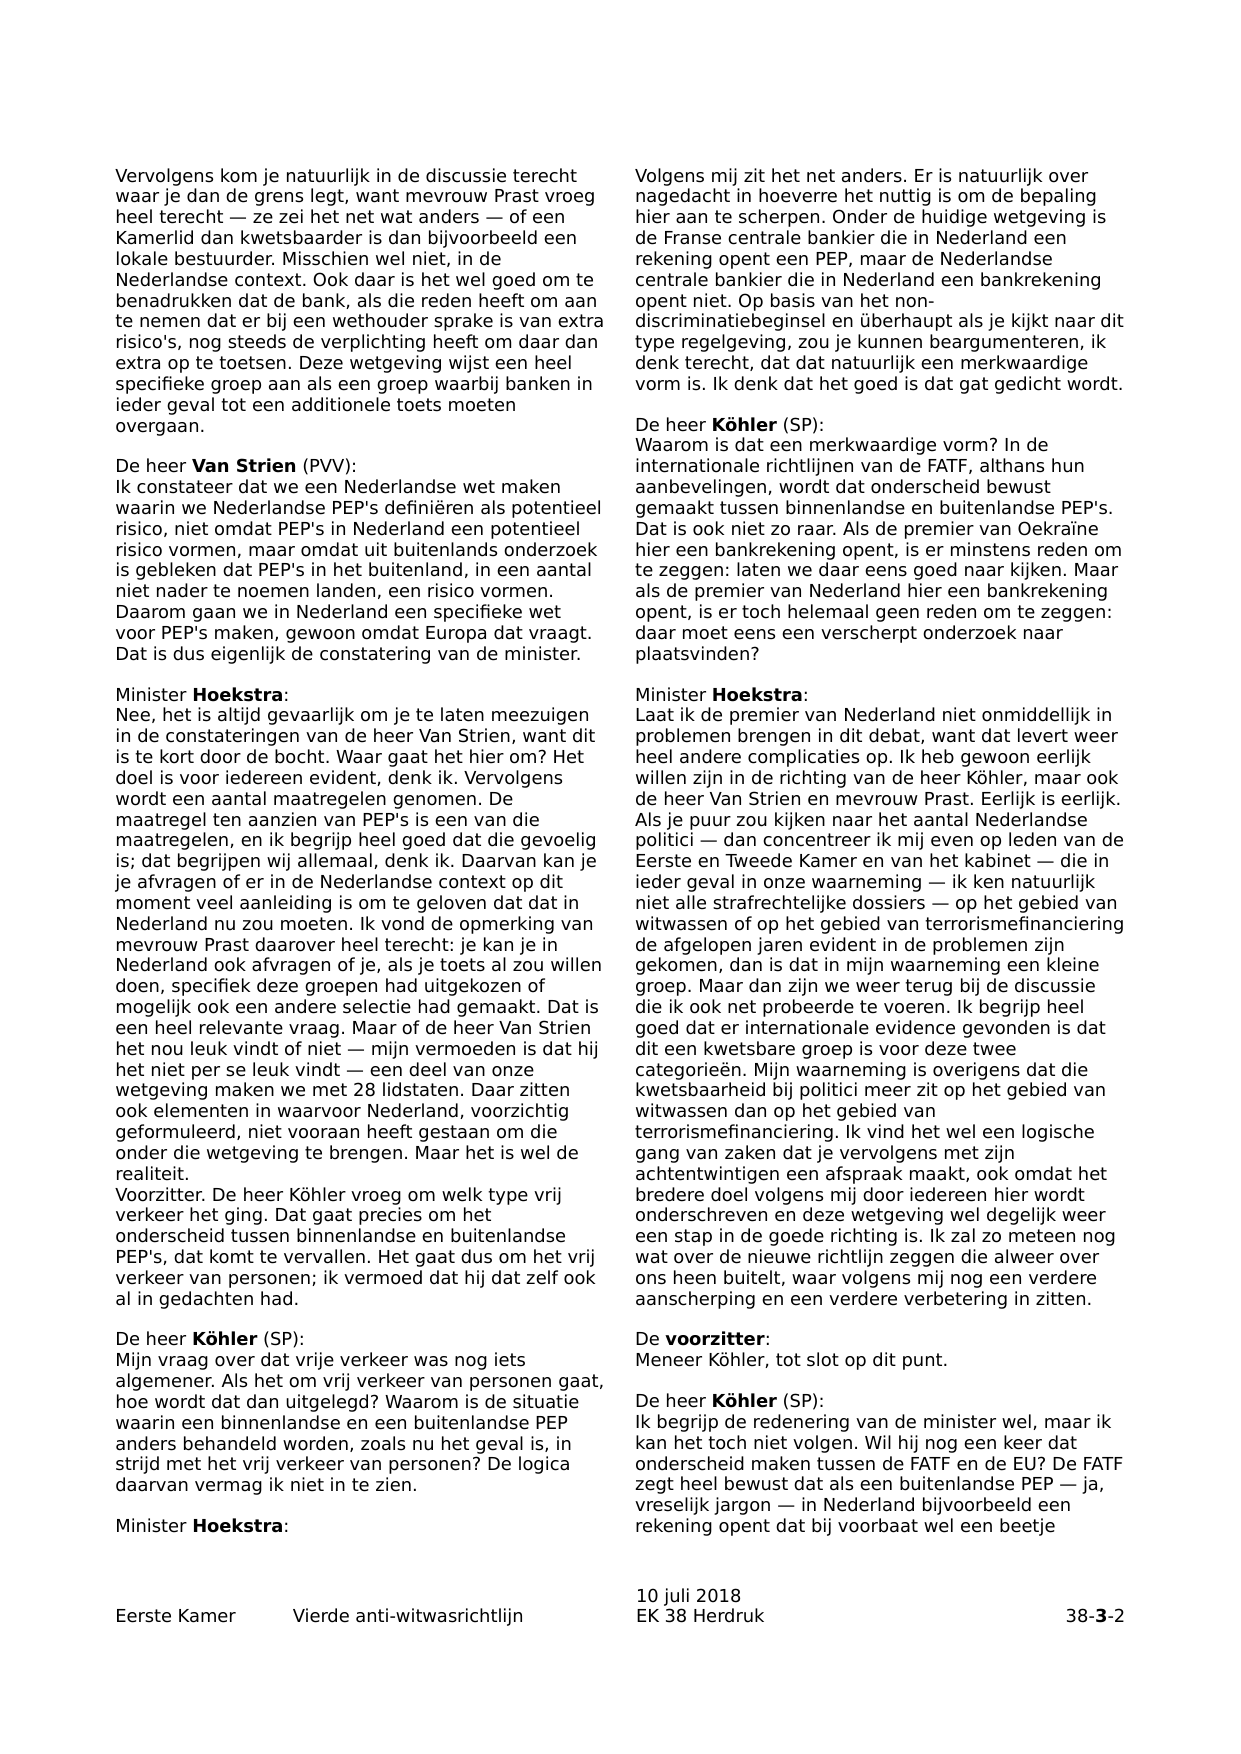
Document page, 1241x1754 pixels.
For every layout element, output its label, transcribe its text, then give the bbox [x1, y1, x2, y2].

text De heer Köhler (SP): [635, 1391, 1125, 1412]
text De heer Van Strien (PVV): [115, 456, 605, 477]
text Waarom is dat een merkwaardige vorm? In de internationale richtlijnen van de FATF, althans hun aanbevelingen, wordt dat onderscheid bewust gemaakt tussen binnenlandse en buitenlandse PEP's. Dat is ook niet zo raar. Als de premier van Oekraïne hier een bankrekening opent, is er minstens reden om te zeggen: laten we daar eens goed naar kijken. Maar als de premier van Nederland hier een bankrekening opent, is er toch helemaal geen reden om te zeggen: daar moet eens een verscherpt onderzoek naar plaatsvinden? [635, 435, 1125, 664]
text Meneer Köhler, tot slot op dit punt. [635, 1350, 1125, 1371]
text Ik constateer dat we een Nederlandse wet maken waarin we Nederlandse PEP's definiëren als potentieel risico, niet omdat PEP's in Nederland een potentieel risico vormen, maar omdat uit buitenlands onderzoek is gebleken dat PEP's in het buitenland, in een aantal niet nader te noemen landen, een risico vormen. Daarom gaan we in Nederland een specifieke wet voor PEP's maken, gewoon omdat Europa dat vraagt. Dat is dus eigenlijk de constatering van de minister. [115, 477, 605, 664]
text De voorzitter: [635, 1329, 1125, 1350]
text Minister Hoekstra: [115, 684, 605, 705]
text Laat ik de premier van Nederland niet onmiddellijk in problemen brengen in dit debat, want dat levert weer heel andere complicaties op. Ik heb gewoon eerlijk willen zijn in de richting van de heer Köhler, maar ook de heer Van Strien en mevrouw Prast. Eerlijk is eerlijk. Als je puur zou kijken naar het aantal Nederlandse politici — dan concentreer ik mij even op leden van de Eerste en Tweede Kamer en van het kabinet — die in ieder geval in onze waarneming — ik ken natuurlijk niet alle strafrechtelijke dossiers — op het gebied van witwassen of op het gebied van terrorismefinanciering de afgelopen jaren evident in de problemen zijn gekomen, dan is dat in mijn waarneming een kleine groep. Maar dan zijn we weer terug bij de discussie die ik ook net probeerde te voeren. Ik begrijp heel goed dat er internationale evidence gevonden is dat dit een kwetsbare groep is voor deze twee categorieën. Mijn waarneming is overigens dat die kwetsbaarheid bij politici meer zit op het gebied van witwassen dan op het gebied van terrorismefinanciering. Ik vind het wel een logische gang van zaken dat je vervolgens met zijn achtentwintigen een afspraak maakt, ook omdat het bredere doel volgens mij door iedereen hier wordt onderschreven en deze wetgeving wel degelijk weer een stap in de goede richting is. Ik zal zo meteen nog wat over de nieuwe richtlijn zeggen die alweer over ons heen buitelt, waar volgens mij nog een verdere aanscherping en een verdere verbetering in zitten. [635, 705, 1125, 1309]
text Mijn vraag over dat vrije verkeer was nog iets algemener. Als het om vrij verkeer van personen gaat, hoe wordt dat dan uitgelegd? Waarom is de situatie waarin een binnenlandse en een buitenlandse PEP anders behandeld worden, zoals nu het geval is, in strijd met het vrij verkeer van personen? De logica daarvan vermag ik niet in te zien. [115, 1350, 605, 1496]
text Volgens mij zit het net anders. Er is natuurlijk over nagedacht in hoeverre het nuttig is om de bepaling hier aan te scherpen. Onder de huidige wetgeving is de Franse centrale bankier die in Nederland een rekening opent een PEP, maar de Nederlandse centrale bankier die in Nederland een bankrekening opent niet. Op basis van het non-discriminatiebeginsel en überhaupt als je kijkt naar dit type regelgeving, zou je kunnen beargumenteren, ik denk terecht, dat dat natuurlijk een merkwaardige vorm is. Ik denk dat het goed is dat gat gedicht wordt. [635, 165, 1125, 394]
text De heer Köhler (SP): [115, 1329, 605, 1350]
text Ik begrijp de redenering van de minister wel, maar ik kan het toch niet volgen. Wil hij nog een keer dat onderscheid maken tussen de FATF en de EU? De FATF zegt heel bewust dat als een buitenlandse PEP — ja, vreselijk jargon — in Nederland bijvoorbeeld een rekening opent dat bij voorbaat wel een beetje [635, 1412, 1125, 1537]
text Nee, het is altijd gevaarlijk om je te laten meezuigen in de constateringen van de heer Van Strien, want dit is te kort door de bocht. Waar gaat het hier om? Het doel is voor iedereen evident, denk ik. Vervolgens wordt een aantal maatregelen genomen. De maatregel ten aanzien van PEP's is een van die maatregelen, en ik begrijp heel goed dat die gevoelig is; dat begrijpen wij allemaal, denk ik. Daarvan kan je je afvragen of er in de Nederlandse context op dit moment veel aanleiding is om te geloven dat dat in Nederland nu zou moeten. Ik vond de opmerking van mevrouw Prast daarover heel terecht: je kan je in Nederland ook afvragen of je, als je toets al zou willen doen, specifiek deze groepen had uitgekozen of mogelijk ook een andere selectie had gemaakt. Dat is een heel relevante vraag. Maar of de heer Van Strien het nou leuk vindt of niet — mijn vermoeden is dat hij het niet per se leuk vindt — een deel van onze wetgeving maken we met 28 lidstaten. Daar zitten ook elementen in waarvoor Nederland, voorzichtig geformuleerd, niet vooraan heeft gestaan om die onder die wetgeving te brengen. Maar het is wel de realiteit. [115, 705, 605, 1184]
text Vervolgens kom je natuurlijk in de discussie terecht waar je dan de grens legt, want mevrouw Prast vroeg heel terecht — ze zei het net wat anders — of een Kamerlid dan kwetsbaarder is dan bijvoorbeeld een lokale bestuurder. Misschien wel niet, in de Nederlandse context. Ook daar is het wel goed om te benadrukken dat de bank, als die reden heeft om aan te nemen dat er bij een wethouder sprake is van extra risico's, nog steeds de verplichting heeft om daar dan extra op te toetsen. Deze wetgeving wijst een heel specifieke groep aan als een groep waarbij banken in ieder geval tot een additionele toets moeten overgaan. [115, 165, 605, 436]
text Voorzitter. De heer Köhler vroeg om welk type vrij verkeer het ging. Dat gaat precies om het onderscheid tussen binnenlandse en buitenlandse PEP's, dat komt te vervallen. Het gaat dus om het vrij verkeer van personen; ik vermoed dat hij dat zelf ook al in gedachten had. [115, 1184, 605, 1309]
text De heer Köhler (SP): [635, 414, 1125, 435]
text Minister Hoekstra: [635, 684, 1125, 705]
text Minister Hoekstra: [115, 1516, 605, 1537]
